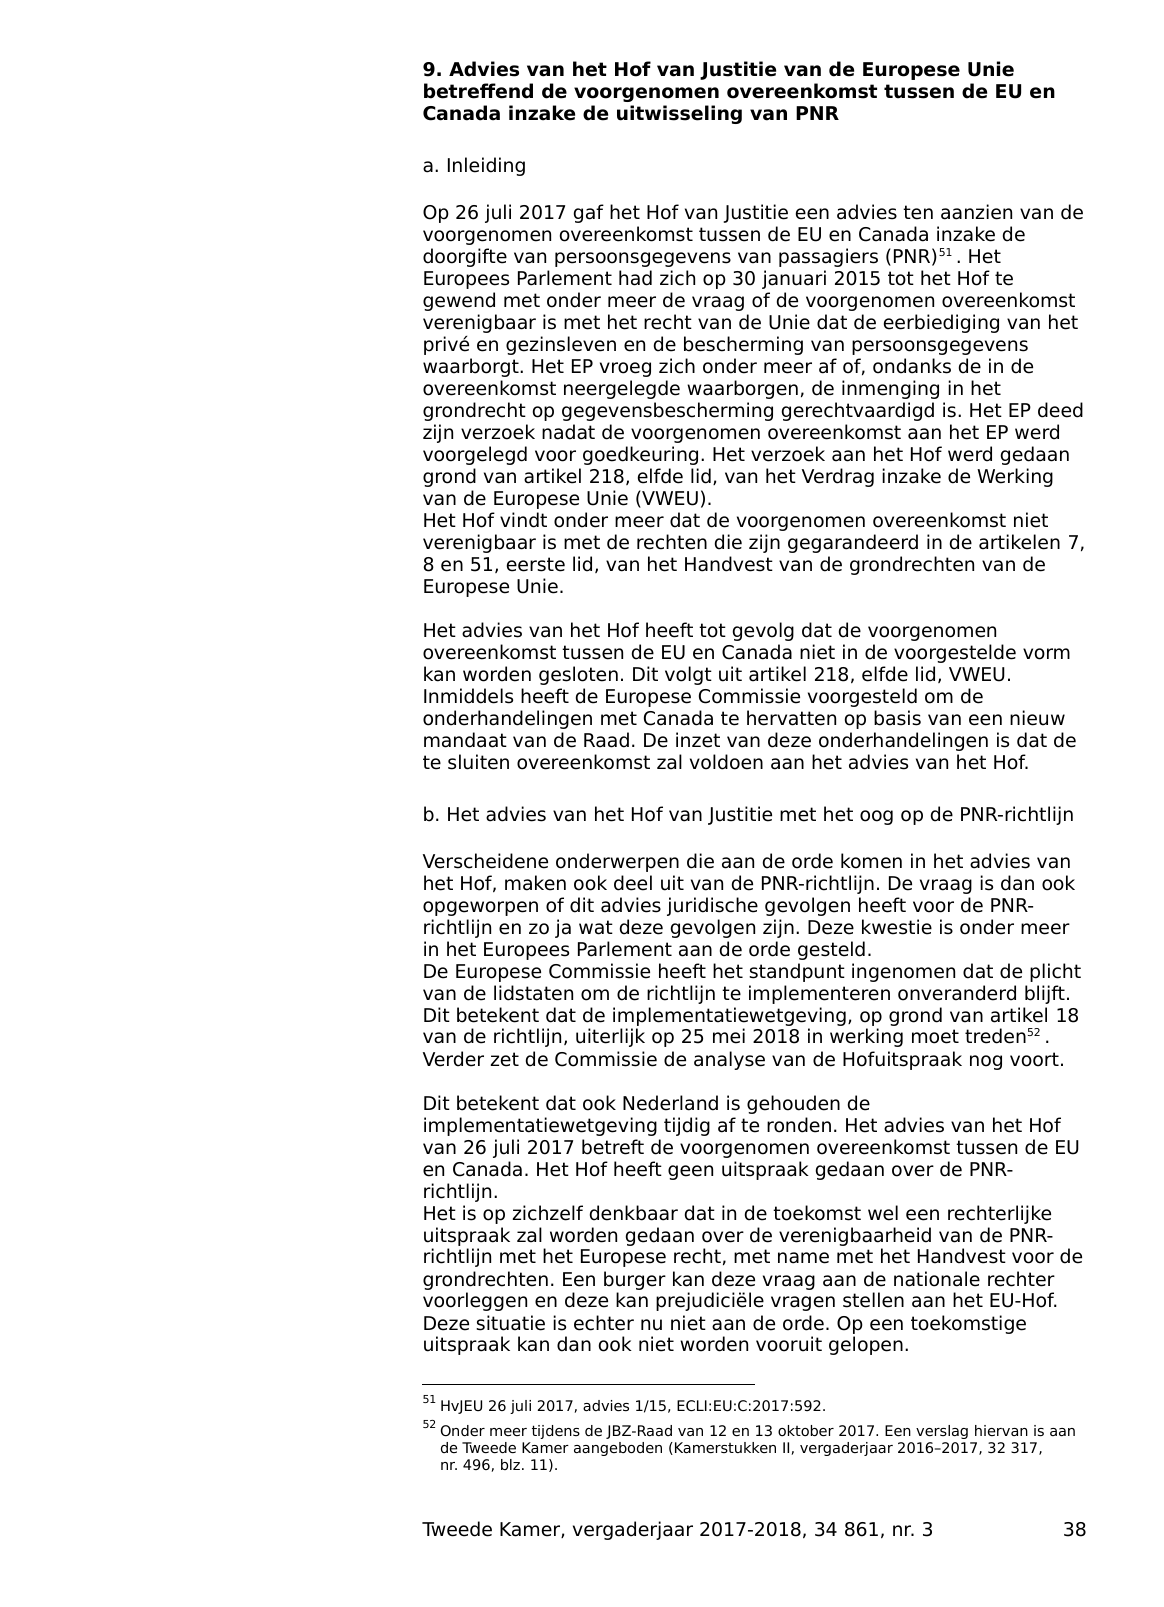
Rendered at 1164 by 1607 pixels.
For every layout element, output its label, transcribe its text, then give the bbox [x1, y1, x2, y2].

text Het is op zichzelf denkbaar dat in de toekomst wel een rechterlijke uitspraak zal worden gedaan over de verenigbaarheid van de PNR-richtlijn met het Europese recht, met name met het Handvest voor de grondrechten. Een burger kan deze vraag aan de nationale rechter voorleggen en deze kan prejudiciële vragen stellen aan het EU-Hof. Deze situatie is echter nu niet aan de orde. Op een toekomstige uitspraak kan dan ook niet worden vooruit gelopen. [422, 1202, 1087, 1356]
text Het Hof vindt onder meer dat de voorgenomen overeenkomst niet verenigbaar is met de rechten die zijn gegarandeerd in de artikelen 7, 8 en 51, eerste lid, van het Handvest van de grondrechten van de Europese Unie. [422, 510, 1087, 598]
text Het advies van het Hof heeft tot gevolg dat de voorgenomen overeenkomst tussen de EU en Canada niet in de voorgestelde vorm kan worden gesloten. Dit volgt uit artikel 218, elfde lid, VWEU. Inmiddels heeft de Europese Commissie voorgesteld om de onderhandelingen met Canada te hervatten op basis van een nieuw mandaat van de Raad. De inzet van deze onderhandelingen is dat de te sluiten overeenkomst zal voldoen aan het advies van het Hof. [422, 620, 1087, 774]
subtitle a. Inleiding [422, 155, 1087, 177]
text Op 26 juli 2017 gaf het Hof van Justitie een advies ten aanzien van de voorgenomen overeenkomst tussen de EU en Canada inzake de doorgifte van persoonsgegevens van passagiers (PNR). Het Europees Parlement had zich op 30 januari 2015 tot het Hof te gewend met onder meer de vraag of de voorgenomen overeenkomst verenigbaar is met het recht van de Unie dat de eerbiediging van het privé en gezinsleven en de bescherming van persoonsgegevens waarborgt. Het EP vroeg zich onder meer af of, ondanks de in de overeenkomst neergelegde waarborgen, de inmenging in het grondrecht op gegevensbescherming gerechtvaardigd is. Het EP deed zijn verzoek nadat de voorgenomen overeenkomst aan het EP werd voorgelegd voor goedkeuring. Het verzoek aan het Hof werd gedaan grond van artikel 218, elfde lid, van het Verdrag inzake de Werking van de Europese Unie (VWEU). [422, 202, 1087, 510]
text HvJEU 26 juli 2017, advies 1/15, ECLI:EU:C:2017:592. [422, 1393, 1087, 1416]
subtitle 9. Advies van het Hof van Justitie van de Europese Unie betreffend de voorgenomen overeenkomst tussen de EU en Canada inzake de uitwisseling van PNR [422, 59, 1087, 125]
text Verscheidene onderwerpen die aan de orde komen in het advies van het Hof, maken ook deel uit van de PNR-richtlijn. De vraag is dan ook opgeworpen of dit advies juridische gevolgen heeft voor de PNR-richtlijn en zo ja wat deze gevolgen zijn. Deze kwestie is onder meer in het Europees Parlement aan de orde gesteld. [422, 851, 1087, 961]
text De Europese Commissie heeft het standpunt ingenomen dat de plicht van de lidstaten om de richtlijn te implementeren onveranderd blijft. Dit betekent dat de implementatiewetgeving, op grond van artikel 18 van de richtlijn, uiterlijk op 25 mei 2018 in werking moet treden. Verder zet de Commissie de analyse van de Hofuitspraak nog voort. [422, 961, 1087, 1070]
text Onder meer tijdens de JBZ-Raad van 12 en 13 oktober 2017. Een verslag hiervan is aan de Tweede Kamer aangeboden (Kamerstukken II, vergaderjaar 2016–2017, 32 317, nr. 496, blz. 11). [422, 1418, 1087, 1474]
subtitle b. Het advies van het Hof van Justitie met het oog op de PNR-richtlijn [422, 804, 1087, 826]
text Dit betekent dat ook Nederland is gehouden de implementatiewetgeving tijdig af te ronden. Het advies van het Hof van 26 juli 2017 betreft de voorgenomen overeenkomst tussen de EU en Canada. Het Hof heeft geen uitspraak gedaan over de PNR-richtlijn. [422, 1093, 1087, 1202]
